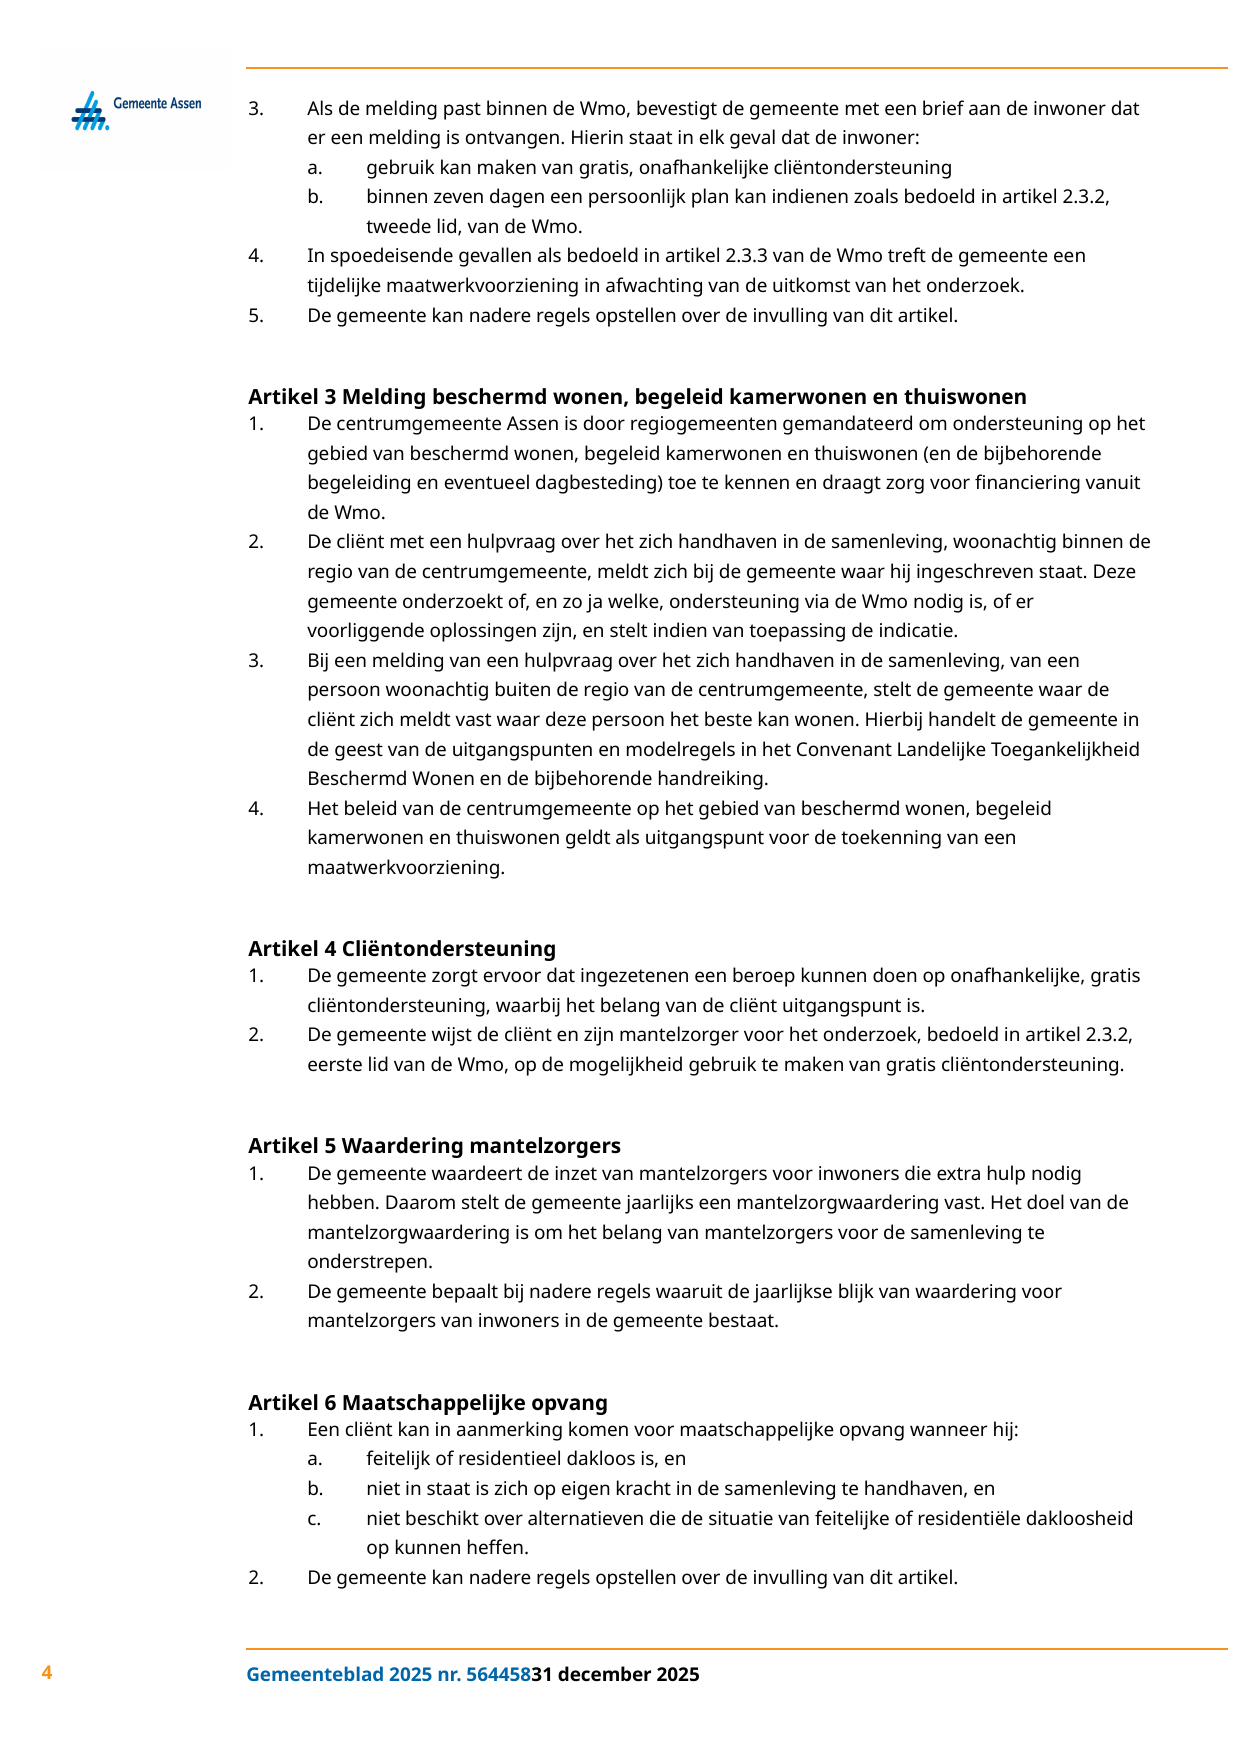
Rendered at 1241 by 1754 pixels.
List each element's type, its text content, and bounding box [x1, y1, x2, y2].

list Het beleid van de centrumgemeente op het gebied van beschermd wonen, begeleid kamerwonen en thuiswonen geldt als uitgangspunt voor de toekenning van een maatwerkvoorziening. [248, 795, 1152, 880]
text Artikel 6 Maatschappelijke opvang [248, 1388, 1152, 1416]
list gebruik kan maken van gratis, onafhankelijke cliëntondersteuning [307, 154, 1152, 180]
list De gemeente waardeert de inzet van mantelzorgers voor inwoners die extra hulp nodig hebben. Daarom stelt de gemeente jaarlijks een mantelzorgwaardering vast. Het doel van de mantelzorgwaardering is om het belang van mantelzorgers voor de samenleving te onderstrepen. [248, 1160, 1152, 1274]
list niet in staat is zich op eigen kracht in de samenleving te handhaven, en [307, 1475, 1152, 1501]
list De gemeente zorgt ervoor dat ingezetenen een beroep kunnen doen op onafhankelijke, gratis cliëntondersteuning, waarbij het belang van de cliënt uitgangspunt is. [248, 962, 1152, 1018]
list feitelijk of residentieel dakloos is, en [307, 1446, 1152, 1471]
list De centrumgemeente Assen is door regiogemeenten gemandateerd om ondersteuning op het gebied van beschermd wonen, begeleid kamerwonen en thuiswonen (en de bijbehorende begeleiding en eventueel dagbesteding) toe te kennen en draagt zorg voor financiering vanuit de Wmo. [248, 410, 1152, 525]
text Artikel 5 Waardering mantelzorgers [248, 1131, 1152, 1160]
picture [41, 47, 231, 172]
list Als de melding past binnen de Wmo, bevestigt de gemeente met een brief aan de inwoner dat er een melding is ontvangen. Hierin staat in elk geval dat de inwoner: [248, 95, 1152, 150]
list binnen zeven dagen een persoonlijk plan kan indienen zoals bedoeld in artikel 2.3.2, tweede lid, van de Wmo. [307, 183, 1152, 239]
list De gemeente kan nadere regels opstellen over de invulling van dit artikel. [248, 302, 1152, 328]
list De cliënt met een hulpvraag over het zich handhaven in de samenleving, woonachtig binnen de regio van de centrumgemeente, meldt zich bij de gemeente waar hij ingeschreven staat. Deze gemeente onderzoekt of, en zo ja welke, ondersteuning via de Wmo nodig is, of er voorliggende oplossingen zijn, en stelt indien van toepassing de indicatie. [248, 529, 1152, 643]
list niet beschikt over alternatieven die de situatie van feitelijke of residentiële dakloosheid op kunnen heffen. [307, 1505, 1152, 1560]
list De gemeente kan nadere regels opstellen over de invulling van dit artikel. [248, 1564, 1152, 1590]
text Artikel 3 Melding beschermd wonen, begeleid kamerwonen en thuiswonen [248, 382, 1152, 410]
list Bij een melding van een hulpvraag over het zich handhaven in de samenleving, van een persoon woonachtig buiten de regio van de centrumgemeente, stelt de gemeente waar de cliënt zich meldt vast waar deze persoon het beste kan wonen. Hierbij handelt de gemeente in de geest van de uitgangspunten en modelregels in het Convenant Landelijke Toegankelijkheid Beschermd Wonen en de bijbehorende handreiking. [248, 647, 1152, 791]
list In spoedeisende gevallen als bedoeld in artikel 2.3.3 van de Wmo treft de gemeente een tijdelijke maatwerkvoorziening in afwachting van de uitkomst van het onderzoek. [248, 243, 1152, 298]
list Een cliënt kan in aanmerking komen voor maatschappelijke opvang wanneer hij: [248, 1416, 1152, 1442]
list De gemeente bepaalt bij nadere regels waaruit de jaarlijkse blijk van waardering voor mantelzorgers van inwoners in de gemeente bestaat. [248, 1278, 1152, 1333]
text Artikel 4 Cliëntondersteuning [248, 934, 1152, 962]
list De gemeente wijst de cliënt en zijn mantelzorger voor het onderzoek, bedoeld in artikel 2.3.2, eerste lid van de Wmo, op de mogelijkheid gebruik te maken van gratis cliëntondersteuning. [248, 1022, 1152, 1077]
